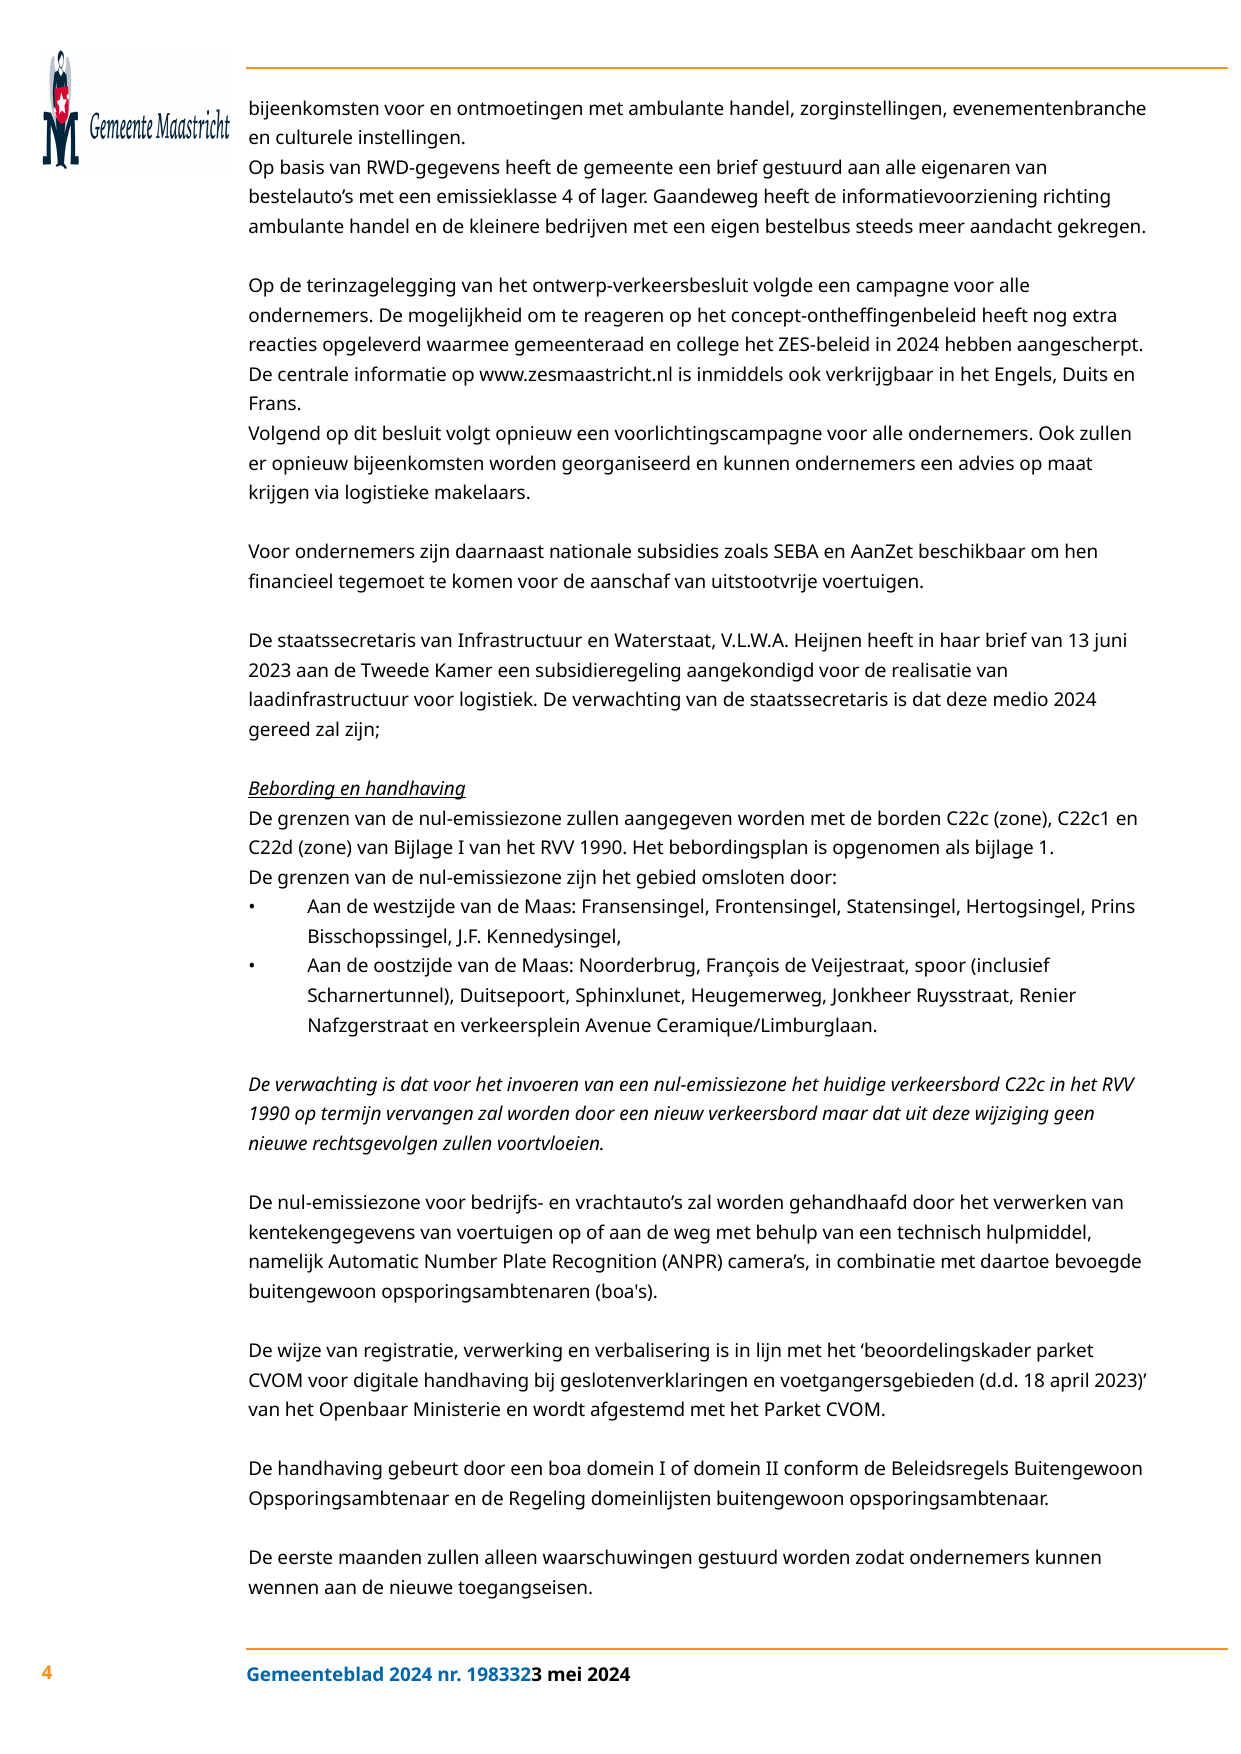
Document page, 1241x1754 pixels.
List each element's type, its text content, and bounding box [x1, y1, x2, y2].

text De eerste maanden zullen alleen waarschuwingen gestuurd worden zodat ondernemers kunnen wennen aan de nieuwe toegangseisen. [248, 1544, 1152, 1600]
text De staatssecretaris van Infrastructuur en Waterstaat, V.L.W.A. Heijnen heeft in haar brief van 13 juni 2023 aan de Tweede Kamer een subsidieregeling aangekondigd voor de realisatie van laadinfrastructuur voor logistiek. De verwachting van de staatssecretaris is dat deze medio 2024 gereed zal zijn; [248, 627, 1152, 742]
text Op basis van RWD-gegevens heeft de gemeente een brief gestuurd aan alle eigenaren van bestelauto’s met een emissieklasse 4 of lager. Gaandeweg heeft de informatievoorziening richting ambulante handel en de kleinere bedrijven met een eigen bestelbus steeds meer aandacht gekregen. [248, 154, 1152, 239]
text De grenzen van de nul-emissiezone zullen aangegeven worden met de borden C22c (zone), C22c1 en C22d (zone) van Bijlage I van het RVV 1990. Het bebordingsplan is opgenomen als bijlage 1. [248, 805, 1152, 860]
list Aan de westzijde van de Maas: Fransensingel, Frontensingel, Statensingel, Hertogsingel, Prins Bisschopssingel, J.F. Kennedysingel, [248, 893, 1152, 949]
text Bebording en handhaving [248, 775, 1152, 801]
list Aan de oostzijde van de Maas: Noorderbrug, François de Veijestraat, spoor (inclusief Scharnertunnel), Duitsepoort, Sphinxlunet, Heugemerweg, Jonkheer Ruysstraat, Renier Nafzgerstraat en verkeersplein Avenue Ceramique/Limburglaan. [248, 953, 1152, 1038]
text De grenzen van de nul-emissiezone zijn het gebied omsloten door: [248, 864, 1152, 890]
text Op de terinzagelegging van het ontwerp-verkeersbesluit volgde een campagne voor alle ondernemers. De mogelijkheid om te reageren op het concept-ontheffingenbeleid heeft nog extra reacties opgeleverd waarmee gemeenteraad en college het ZES-beleid in 2024 hebben aangescherpt. De centrale informatie op www.zesmaastricht.nl is inmiddels ook verkrijgbaar in het Engels, Duits en Frans. [248, 272, 1152, 416]
text De nul-emissiezone voor bedrijfs- en vrachtauto’s zal worden gehandhaafd door het verwerken van kentekengegevens van voertuigen op of aan de weg met behulp van een technisch hulpmiddel, namelijk Automatic Number Plate Recognition (ANPR) camera’s, in combinatie met daartoe bevoegde buitengewoon opsporingsambtenaren (boa's). [248, 1189, 1152, 1304]
text Voor ondernemers zijn daarnaast nationale subsidies zoals SEBA en AanZet beschikbaar om hen financieel tegemoet te komen voor de aanschaf van uitstootvrije voertuigen. [248, 538, 1152, 594]
text bijeenkomsten voor en ontmoetingen met ambulante handel, zorginstellingen, evenementenbranche en culturele instellingen. [248, 95, 1152, 150]
text De handhaving gebeurt door een boa domein I of domein II conform de Beleidsregels Buitengewoon Opsporingsambtenaar en de Regeling domeinlijsten buitengewoon opsporingsambtenaar. [248, 1456, 1152, 1511]
text De wijze van registratie, verwerking en verbalisering is in lijn met het ‘beoordelingskader parket CVOM voor digitale handhaving bij geslotenverklaringen en voetgangersgebieden (d.d. 18 april 2023)’ van het Openbaar Ministerie en wordt afgestemd met het Parket CVOM. [248, 1337, 1152, 1422]
text Volgend op dit besluit volgt opnieuw een voorlichtingscampagne voor alle ondernemers. Ook zullen er opnieuw bijeenkomsten worden georganiseerd en kunnen ondernemers een advies op maat krijgen via logistieke makelaars. [248, 420, 1152, 505]
picture [41, 47, 231, 172]
text De verwachting is dat voor het invoeren van een nul-emissiezone het huidige verkeersbord C22c in het RVV 1990 op termijn vervangen zal worden door een nieuw verkeersbord maar dat uit deze wijziging geen nieuwe rechtsgevolgen zullen voortvloeien. [248, 1071, 1152, 1156]
